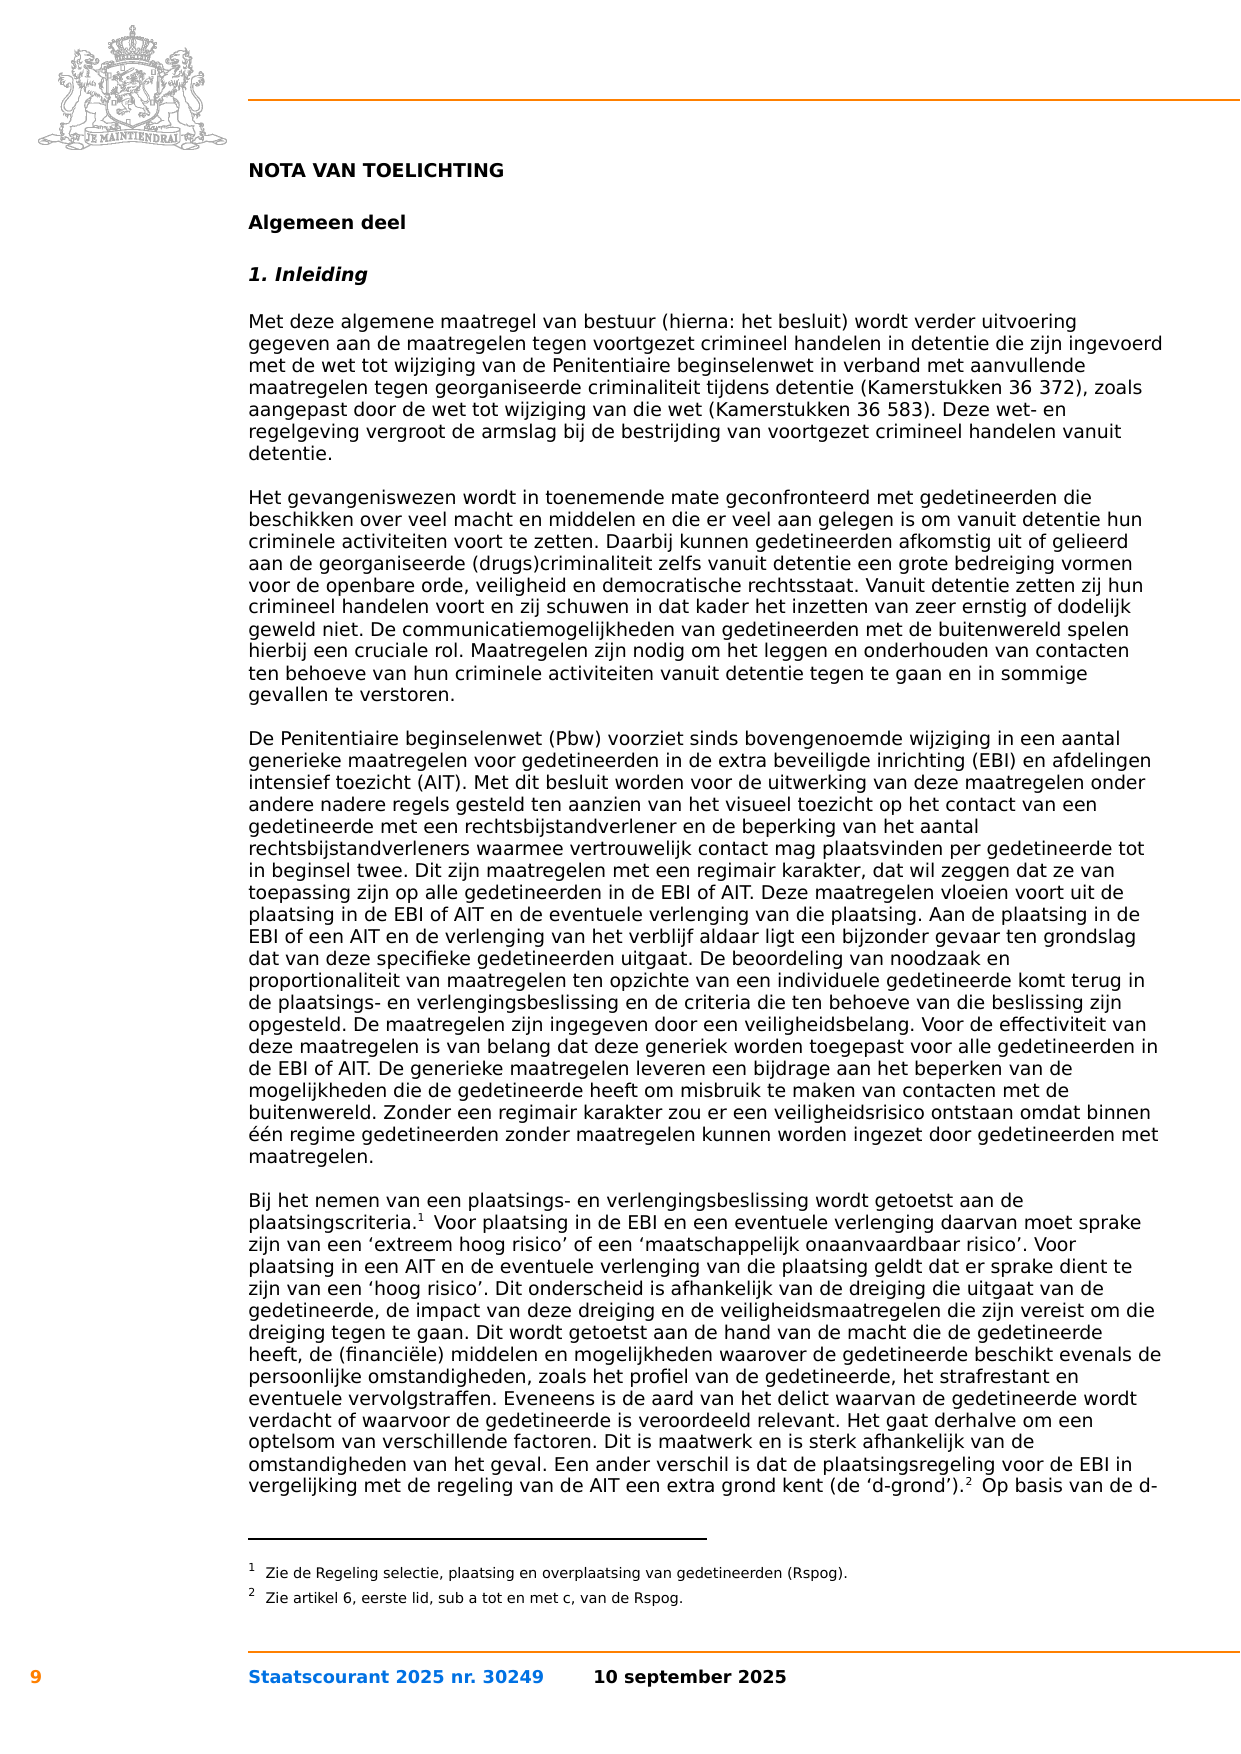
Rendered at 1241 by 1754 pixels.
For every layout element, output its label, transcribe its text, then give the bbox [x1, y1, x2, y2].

text Het gevangeniswezen wordt in toenemende mate geconfronteerd met gedetineerden die beschikken over veel macht en middelen en die er veel aan gelegen is om vanuit detentie hun criminele activiteiten voort te zetten. Daarbij kunnen gedetineerden afkomstig uit of gelieerd aan de georganiseerde (drugs)criminaliteit zelfs vanuit detentie een grote bedreiging vormen voor de openbare orde, veiligheid en democratische rechtsstaat. Vanuit detentie zetten zij hun crimineel handelen voort en zij schuwen in dat kader het inzetten van zeer ernstig of dodelijk geweld niet. De communicatiemogelijkheden van gedetineerden met de buitenwereld spelen hierbij een cruciale rol. Maatregelen zijn nodig om het leggen en onderhouden van contacten ten behoeve van hun criminele activiteiten vanuit detentie tegen te gaan en in sommige gevallen te verstoren. [248, 487, 1163, 706]
text Zie de Regeling selectie, plaatsing en overplaatsing van gedetineerden (Rspog). [248, 1561, 1163, 1583]
text Met deze algemene maatregel van bestuur (hierna: het besluit) wordt verder uitvoering gegeven aan de maatregelen tegen voortgezet crimineel handelen in detentie die zijn ingevoerd met de wet tot wijziging van de Penitentiaire beginselenwet in verband met aanvullende maatregelen tegen georganiseerde criminaliteit tijdens detentie (Kamerstukken 36 372), zoals aangepast door de wet tot wijziging van die wet (Kamerstukken 36 583). Deze wet- en regelgeving vergroot de armslag bij de bestrijding van voortgezet crimineel handelen vanuit detentie. [248, 311, 1163, 465]
subtitle 1. Inleiding [248, 264, 1163, 286]
text De Penitentiaire beginselenwet (Pbw) voorziet sinds bovengenoemde wijziging in een aantal generieke maatregelen voor gedetineerden in de extra beveiligde inrichting (EBI) en afdelingen intensief toezicht (AIT). Met dit besluit worden voor de uitwerking van deze maatregelen onder andere nadere regels gesteld ten aanzien van het visueel toezicht op het contact van een gedetineerde met een rechtsbijstandverlener en de beperking van het aantal rechtsbijstandverleners waarmee vertrouwelijk contact mag plaatsvinden per gedetineerde tot in beginsel twee. Dit zijn maatregelen met een regimair karakter, dat wil zeggen dat ze van toepassing zijn op alle gedetineerden in de EBI of AIT. Deze maatregelen vloeien voort uit de plaatsing in de EBI of AIT en de eventuele verlenging van die plaatsing. Aan de plaatsing in de EBI of een AIT en de verlenging van het verblijf aldaar ligt een bijzonder gevaar ten grondslag dat van deze specifieke gedetineerden uitgaat. De beoordeling van noodzaak en proportionaliteit van maatregelen ten opzichte van een individuele gedetineerde komt terug in de plaatsings- en verlengingsbeslissing en de criteria die ten behoeve van die beslissing zijn opgesteld. De maatregelen zijn ingegeven door een veiligheidsbelang. Voor de effectiviteit van deze maatregelen is van belang dat deze generiek worden toegepast voor alle gedetineerden in de EBI of AIT. De generieke maatregelen leveren een bijdrage aan het beperken van de mogelijkheden die de gedetineerde heeft om misbruik te maken van contacten met de buitenwereld. Zonder een regimair karakter zou er een veiligheidsrisico ontstaan omdat binnen één regime gedetineerden zonder maatregelen kunnen worden ingezet door gedetineerden met maatregelen. [248, 728, 1163, 1168]
picture [38, 25, 227, 150]
text Zie artikel 6, eerste lid, sub a tot en met c, van de Rspog. [248, 1586, 1163, 1608]
subtitle NOTA VAN TOELICHTING [248, 160, 1163, 182]
subtitle Algemeen deel [248, 212, 1163, 234]
text Bij het nemen van een plaatsings- en verlengingsbeslissing wordt getoetst aan de plaatsingscriteria. Voor plaatsing in de EBI en een eventuele verlenging daarvan moet sprake zijn van een ‘extreem hoog risico’ of een ‘maatschappelijk onaanvaardbaar risico’. Voor plaatsing in een AIT en de eventuele verlenging van die plaatsing geldt dat er sprake dient te zijn van een ‘hoog risico’. Dit onderscheid is afhankelijk van de dreiging die uitgaat van de gedetineerde, de impact van deze dreiging en de veiligheidsmaatregelen die zijn vereist om die dreiging tegen te gaan. Dit wordt getoetst aan de hand van de macht die de gedetineerde heeft, de (financiële) middelen en mogelijkheden waarover de gedetineerde beschikt evenals de persoonlijke omstandigheden, zoals het profiel van de gedetineerde, het strafrestant en eventuele vervolgstraffen. Eveneens is de aard van het delict waarvan de gedetineerde wordt verdacht of waarvoor de gedetineerde is veroordeeld relevant. Het gaat derhalve om een optelsom van verschillende factoren. Dit is maatwerk en is sterk afhankelijk van de omstandigheden van het geval. Een ander verschil is dat de plaatsingsregeling voor de EBI in vergelijking met de regeling van de AIT een extra grond kent (de ‘d-grond’). Op basis van de d- [248, 1190, 1163, 1497]
